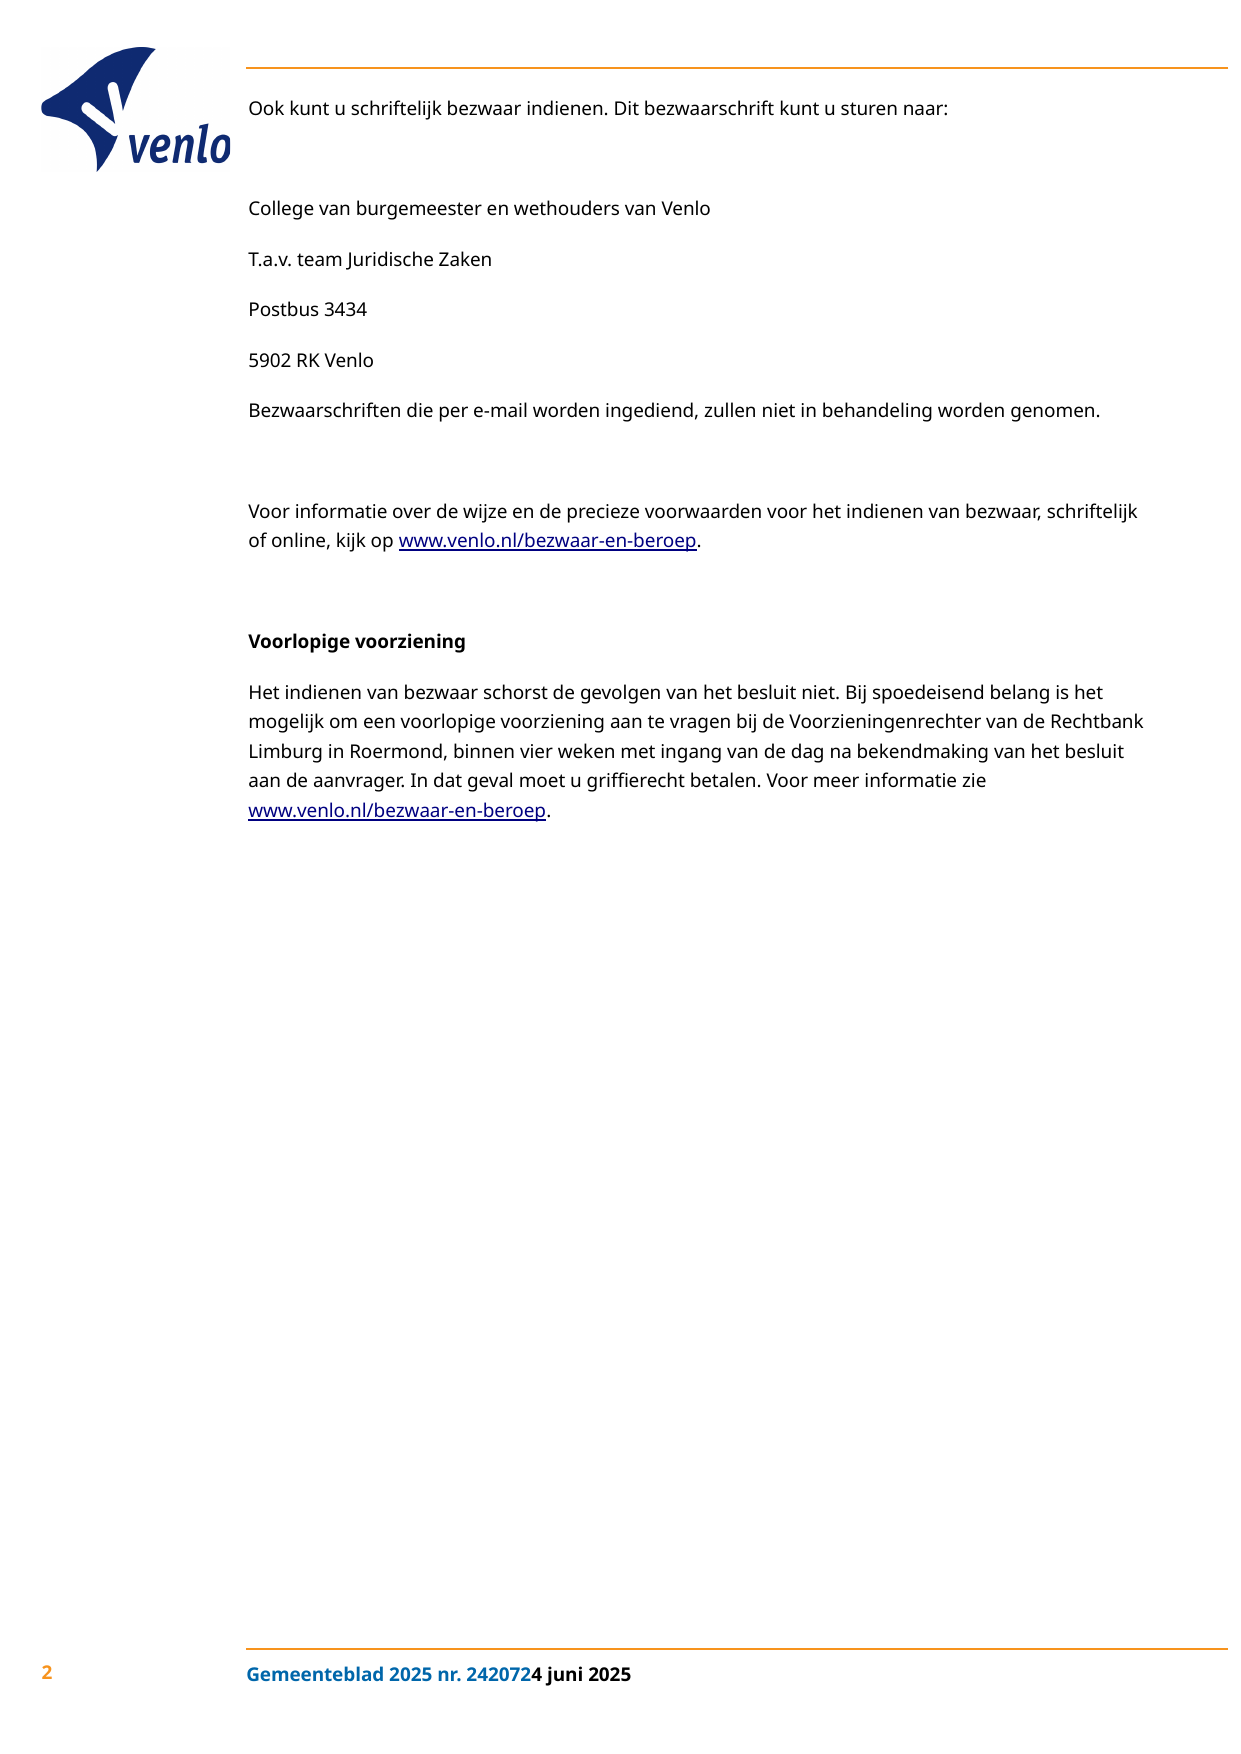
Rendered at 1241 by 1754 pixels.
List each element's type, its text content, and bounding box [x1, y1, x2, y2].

text 5902 RK Venlo [248, 347, 1152, 373]
text Postbus 3434 [248, 296, 1152, 322]
text College van burgemeester en wethouders van Venlo [248, 196, 1152, 221]
text Ook kunt u schriftelijk bezwaar indienen. Dit bezwaarschrift kunt u sturen naar: [248, 95, 1152, 121]
text Voorlopige voorziening [248, 628, 1152, 654]
picture [41, 47, 231, 172]
text Voor informatie over de wijze en de precieze voorwaarden voor het indienen van bezwaar, schriftelijk of online, kijk op www.venlo.nl/bezwaar-en-beroep. [248, 498, 1152, 553]
text Bezwaarschriften die per e-mail worden ingediend, zullen niet in behandeling worden genomen. [248, 397, 1152, 423]
text Het indienen van bezwaar schorst de gevolgen van het besluit niet. Bij spoedeisend belang is het mogelijk om een voorlopige voorziening aan te vragen bij de Voorzieningenrechter van de Rechtbank Limburg in Roermond, binnen vier weken met ingang van de dag na bekendmaking van het besluit aan de aanvrager. In dat geval moet u griffierecht betalen. Voor meer informatie zie www.venlo.nl/bezwaar-en-beroep. [248, 679, 1152, 823]
text T.a.v. team Juridische Zaken [248, 246, 1152, 272]
